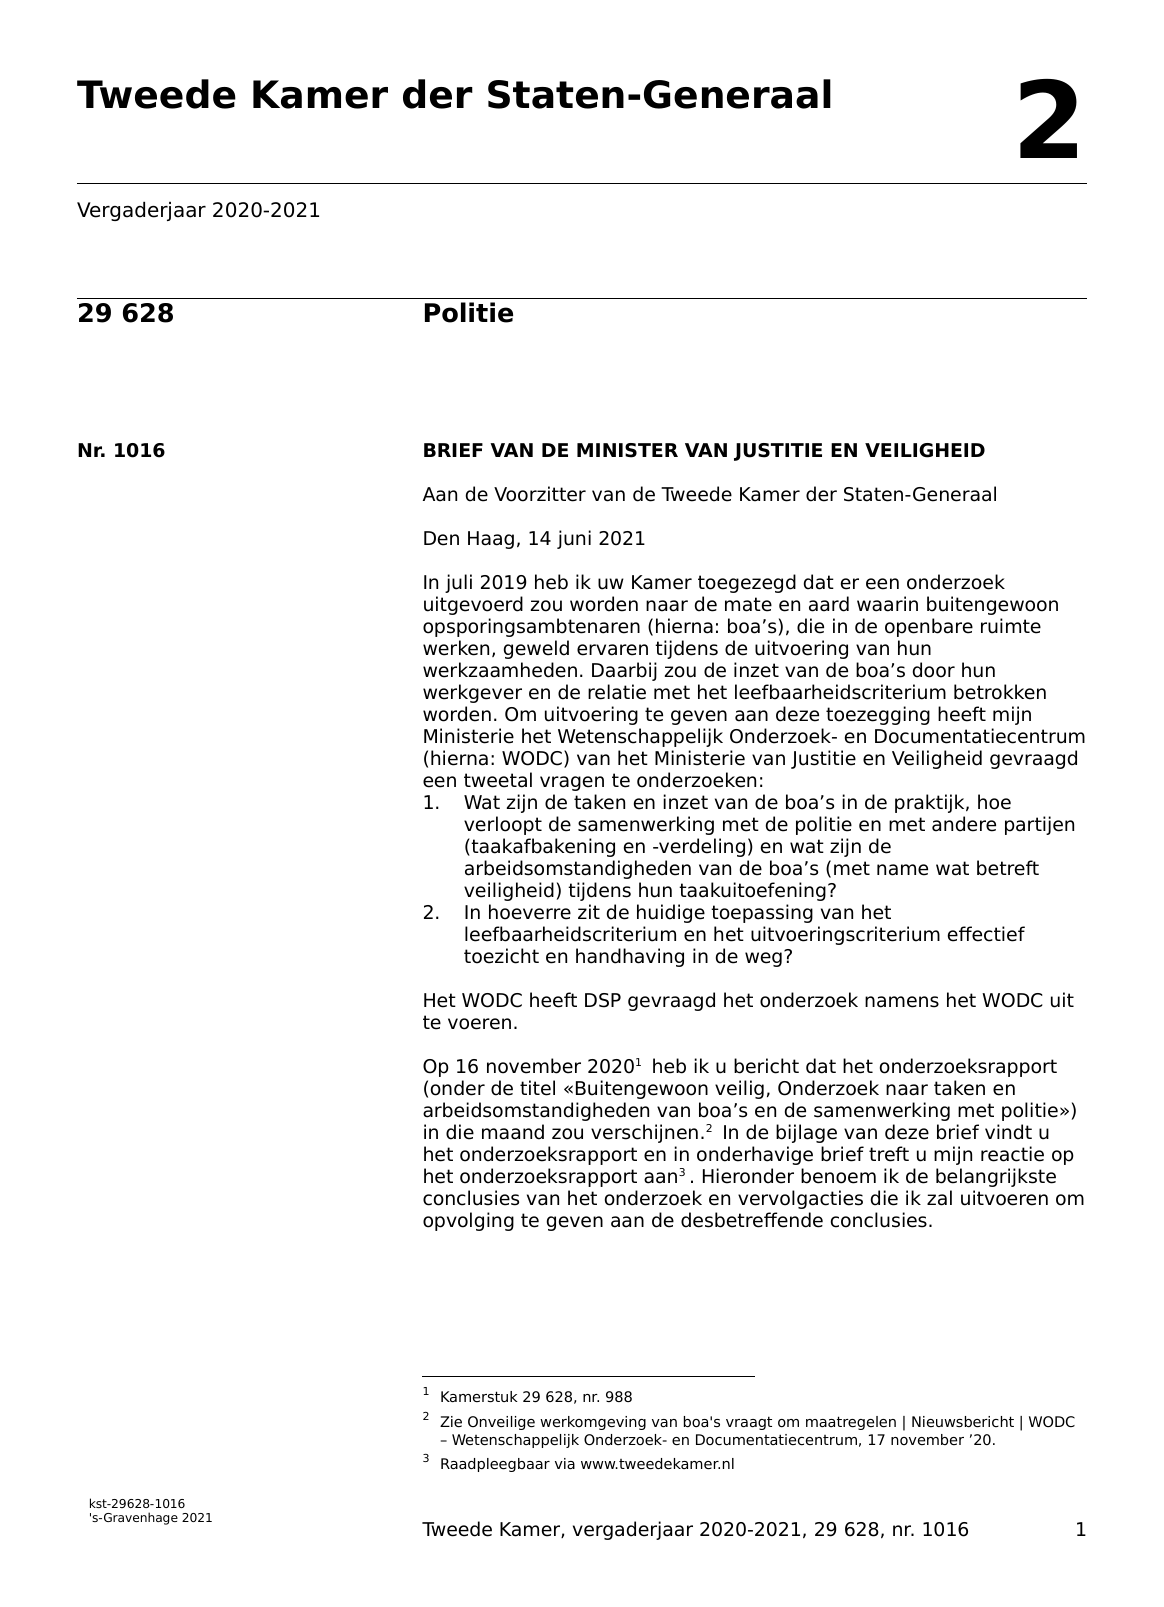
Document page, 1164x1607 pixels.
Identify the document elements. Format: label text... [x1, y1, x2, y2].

text Kamerstuk 29 628, nr. 988 [422, 1385, 1087, 1407]
text 2. In hoeverre zit de huidige toepassing van het leefbaarheidscriterium en het uitvoeringscriterium effectief toezicht en handhaving in de weg? [422, 902, 1087, 968]
subtitle Nr. 1016 BRIEF VAN DE MINISTER VAN JUSTITIE EN VEILIGHEID [77, 440, 1087, 462]
text Raadpleegbaar via www.tweedekamer.nl [422, 1452, 1087, 1474]
text Aan de Voorzitter van de Tweede Kamer der Staten-Generaal [422, 484, 1087, 506]
text kst-29628-1016 [88, 1497, 323, 1511]
table_header Tweede Kamer der Staten-Generaal [77, 59, 886, 183]
table_header 2 [886, 59, 1087, 183]
text 1. Wat zijn de taken en inzet van de boa’s in de praktijk, hoe verloopt de samenwerking met de politie en met andere partijen (taakafbakening en -verdeling) en wat zijn de arbeidsomstandigheden van de boa’s (met name wat betreft veiligheid) tijdens hun taakuitoefening? [422, 792, 1087, 902]
text 's-Gravenhage 2021 [88, 1511, 323, 1525]
table_cell Vergaderjaar 2020-2021 [77, 184, 1087, 298]
text Op 16 november 2020 heb ik u bericht dat het onderzoeksrapport (onder de titel «Buitengewoon veilig, Onderzoek naar taken en arbeidsomstandigheden van boa’s en de samenwerking met politie») in die maand zou verschijnen. In de bijlage van deze brief vindt u het onderzoeksrapport en in onderhavige brief treft u mijn reactie op het onderzoeksrapport aan. Hieronder benoem ik de belangrijkste conclusies van het onderzoek en vervolgacties die ik zal uitvoeren om opvolging te geven aan de desbetreffende conclusies. [422, 1056, 1087, 1232]
text Den Haag, 14 juni 2021 [422, 528, 1087, 550]
subtitle 29 628 Politie [77, 299, 1087, 329]
text In juli 2019 heb ik uw Kamer toegezegd dat er een onderzoek uitgevoerd zou worden naar de mate en aard waarin buitengewoon opsporingsambtenaren (hierna: boa’s), die in de openbare ruimte werken, geweld ervaren tijdens de uitvoering van hun werkzaamheden. Daarbij zou de inzet van de boa’s door hun werkgever en de relatie met het leefbaarheidscriterium betrokken worden. Om uitvoering te geven aan deze toezegging heeft mijn Ministerie het Wetenschappelijk Onderzoek- en Documentatiecentrum (hierna: WODC) van het Ministerie van Justitie en Veiligheid gevraagd een tweetal vragen te onderzoeken: [422, 572, 1087, 792]
text Het WODC heeft DSP gevraagd het onderzoek namens het WODC uit te voeren. [422, 990, 1087, 1034]
text Zie Onveilige werkomgeving van boa's vraagt om maatregelen | Nieuwsbericht | WODC – Wetenschappelijk Onderzoek- en Documentatiecentrum, 17 november ’20. [422, 1410, 1087, 1449]
